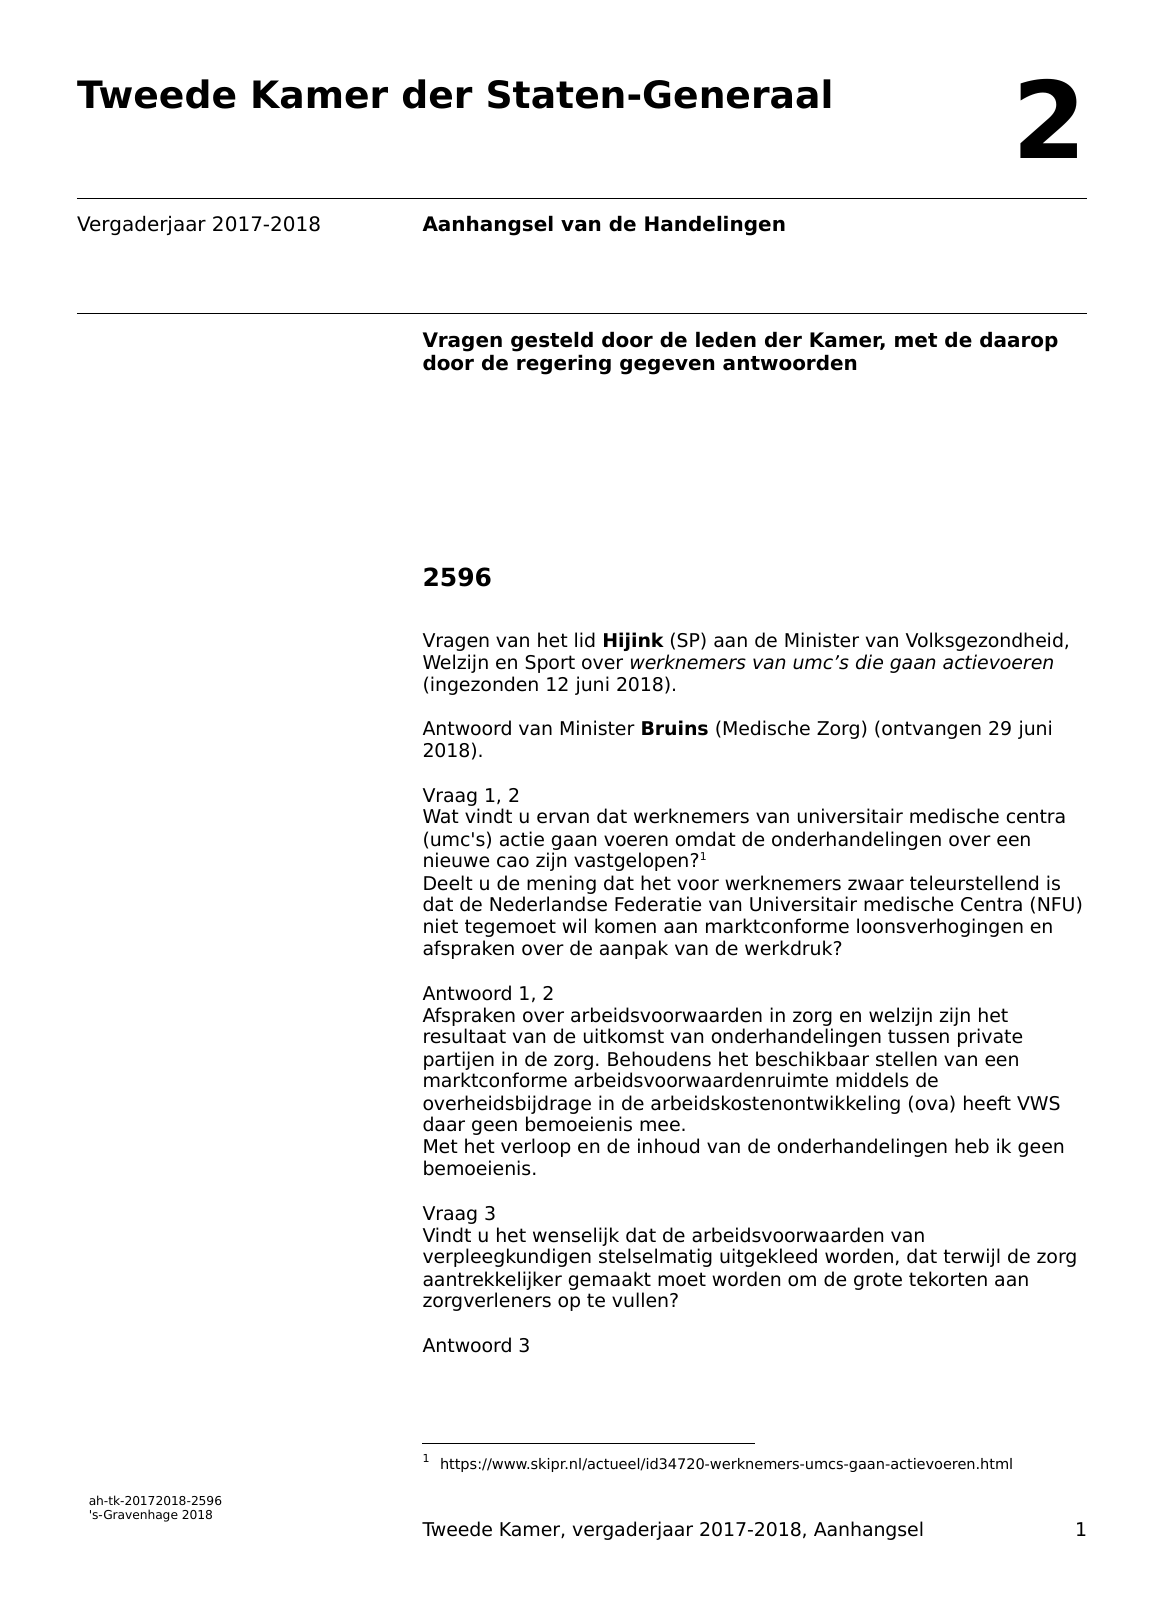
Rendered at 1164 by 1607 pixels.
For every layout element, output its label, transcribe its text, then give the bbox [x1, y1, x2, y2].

text Deelt u de mening dat het voor werknemers zwaar teleurstellend is dat de Nederlandse Federatie van Universitair medische Centra (NFU) niet tegemoet wil komen aan marktconforme loonsverhogingen en afspraken over de aanpak van de werkdruk? [422, 872, 1087, 960]
text https://www.skipr.nl/actueel/id34720-werknemers-umcs-gaan-actievoeren.html [422, 1452, 1087, 1474]
table_cell Aanhangsel van de Handelingen [422, 199, 1087, 313]
text ah-tk-20172018-2596 [88, 1494, 323, 1508]
table_header 2 [886, 59, 1087, 198]
text 2596 [422, 563, 1087, 592]
table_cell [77, 314, 422, 375]
text Antwoord 1, 2 [422, 982, 1087, 1004]
text Antwoord van Minister Bruins (Medische Zorg) (ontvangen 29 juni 2018). [422, 718, 1087, 762]
text 's-Gravenhage 2018 [88, 1508, 323, 1522]
text Vindt u het wenselijk dat de arbeidsvoorwaarden van verpleegkundigen stelselmatig uitgekleed worden, dat terwijl de zorg aantrekkelijker gemaakt moet worden om de grote tekorten aan zorgverleners op te vullen? [422, 1224, 1087, 1312]
table_header Tweede Kamer der Staten-Generaal [77, 59, 886, 198]
text Vragen van het lid Hijink (SP) aan de Minister van Volksgezondheid, Welzijn en Sport over werknemers van umc’s die gaan actievoeren (ingezonden 12 juni 2018). [422, 630, 1087, 696]
text Vraag 1, 2 [422, 784, 1087, 806]
table_cell Vergaderjaar 2017-2018 [77, 199, 422, 313]
text Vraag 3 [422, 1202, 1087, 1224]
text Antwoord 3 [422, 1334, 1087, 1357]
table_cell Vragen gesteld door de leden der Kamer, met de daarop door de regering gegeven antwoorden [422, 314, 1087, 375]
text Met het verloop en de inhoud van de onderhandelingen heb ik geen bemoeienis. [422, 1136, 1087, 1180]
text Afspraken over arbeidsvoorwaarden in zorg en welzijn zijn het resultaat van de uitkomst van onderhandelingen tussen private partijen in de zorg. Behoudens het beschikbaar stellen van een marktconforme arbeidsvoorwaardenruimte middels de overheidsbijdrage in de arbeidskostenontwikkeling (ova) heeft VWS daar geen bemoeienis mee. [422, 1004, 1087, 1136]
text Wat vindt u ervan dat werknemers van universitair medische centra (umc's) actie gaan voeren omdat de onderhandelingen over een nieuwe cao zijn vastgelopen? [422, 806, 1087, 872]
